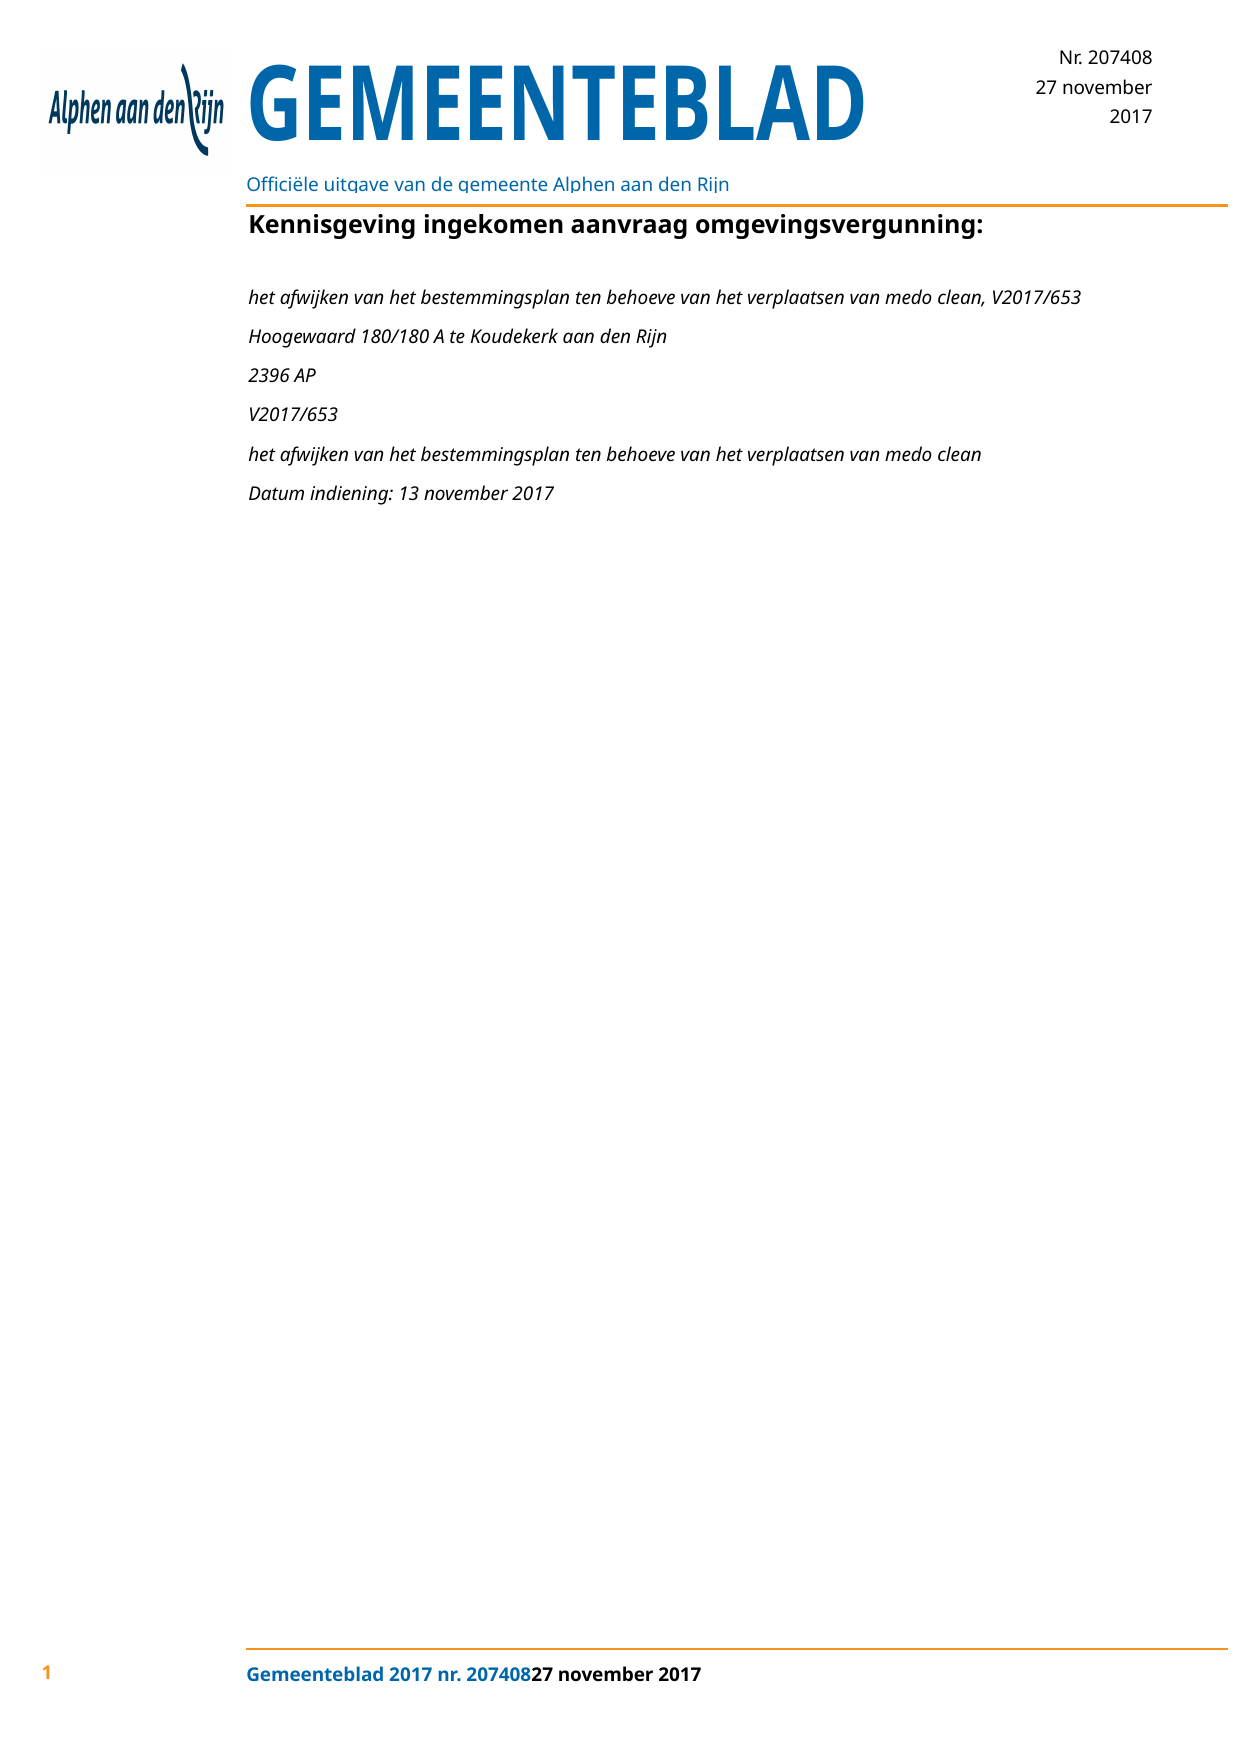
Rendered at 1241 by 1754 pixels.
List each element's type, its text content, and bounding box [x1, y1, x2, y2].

text het afwijken van het bestemmingsplan ten behoeve van het verplaatsen van medo clean [248, 441, 1152, 467]
text Hoogewaard 180/180 A te Koudekerk aan den Rijn [248, 323, 1152, 349]
text Kennisgeving ingekomen aanvraag omgevingsvergunning: [248, 207, 1152, 241]
text Datum indiening: 13 november 2017 [248, 480, 1152, 506]
text 2396 AP [248, 362, 1152, 388]
text V2017/653 [248, 402, 1152, 427]
text het afwijken van het bestemmingsplan ten behoeve van het verplaatsen van medo clean, V2017/653 [248, 284, 1152, 309]
picture [41, 47, 231, 172]
